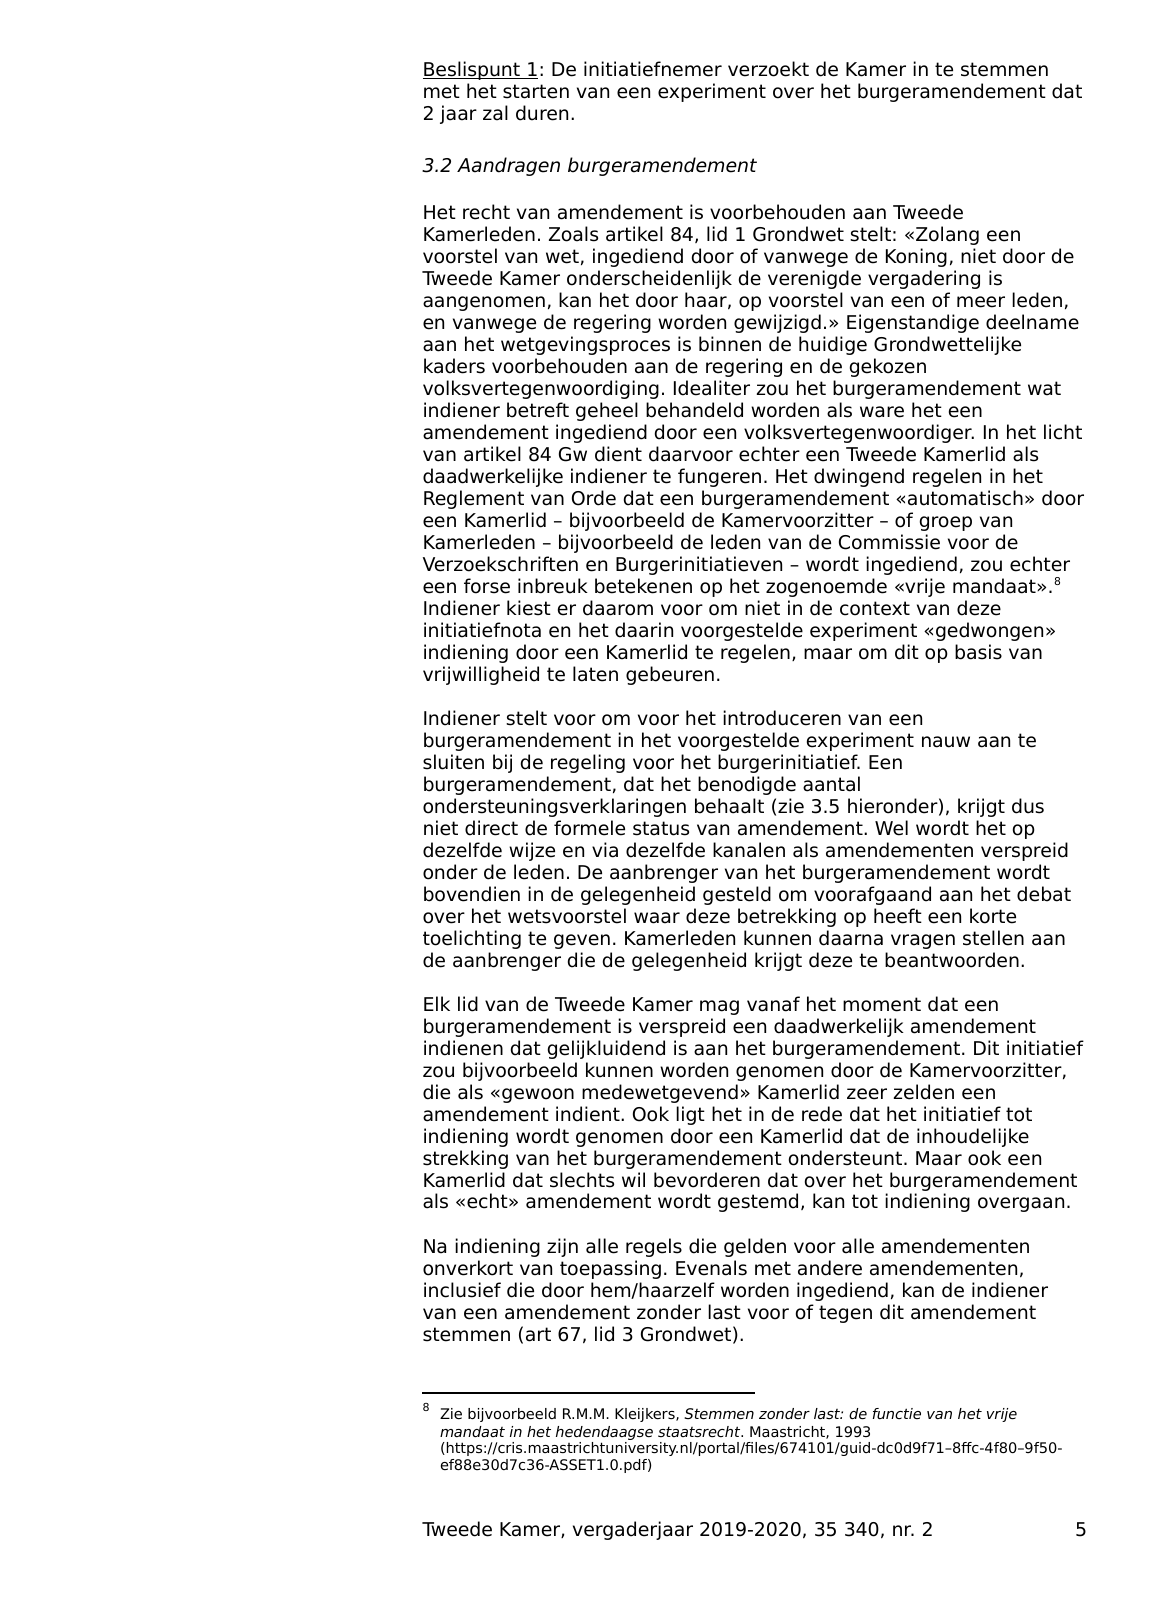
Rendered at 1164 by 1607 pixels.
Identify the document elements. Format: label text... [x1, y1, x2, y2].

subtitle 3.2 Aandragen burgeramendement [422, 155, 1087, 177]
text Na indiening zijn alle regels die gelden voor alle amendementen onverkort van toepassing. Evenals met andere amendementen, inclusief die door hem/haarzelf worden ingediend, kan de indiener van een amendement zonder last voor of tegen dit amendement stemmen (art 67, lid 3 Grondwet). [422, 1236, 1087, 1346]
text Indiener stelt voor om voor het introduceren van een burgeramendement in het voorgestelde experiment nauw aan te sluiten bij de regeling voor het burgerinitiatief. Een burgeramendement, dat het benodigde aantal ondersteuningsverklaringen behaalt (zie 3.5 hieronder), krijgt dus niet direct de formele status van amendement. Wel wordt het op dezelfde wijze en via dezelfde kanalen als amendementen verspreid onder de leden. De aanbrenger van het burgeramendement wordt bovendien in de gelegenheid gesteld om voorafgaand aan het debat over het wetsvoorstel waar deze betrekking op heeft een korte toelichting te geven. Kamerleden kunnen daarna vragen stellen aan de aanbrenger die de gelegenheid krijgt deze te beantwoorden. [422, 708, 1087, 971]
text Het recht van amendement is voorbehouden aan Tweede Kamerleden. Zoals artikel 84, lid 1 Grondwet stelt: «Zolang een voorstel van wet, ingediend door of vanwege de Koning, niet door de Tweede Kamer onderscheidenlijk de verenigde vergadering is aangenomen, kan het door haar, op voorstel van een of meer leden, en vanwege de regering worden gewijzigd.» Eigenstandige deelname aan het wetgevingsproces is binnen de huidige Grondwettelijke kaders voorbehouden aan de regering en de gekozen volksvertegenwoordiging. Idealiter zou het burgeramendement wat indiener betreft geheel behandeld worden als ware het een amendement ingediend door een volksvertegenwoordiger. In het licht van artikel 84 Gw dient daarvoor echter een Tweede Kamerlid als daadwerkelijke indiener te fungeren. Het dwingend regelen in het Reglement van Orde dat een burgeramendement «automatisch» door een Kamerlid – bijvoorbeeld de Kamervoorzitter – of groep van Kamerleden – bijvoorbeeld de leden van de Commissie voor de Verzoekschriften en Burgerinitiatieven – wordt ingediend, zou echter een forse inbreuk betekenen op het zogenoemde «vrije mandaat». Indiener kiest er daarom voor om niet in de context van deze initiatiefnota en het daarin voorgestelde experiment «gedwongen» indiening door een Kamerlid te regelen, maar om dit op basis van vrijwilligheid te laten gebeuren. [422, 202, 1087, 686]
text Beslispunt 1: De initiatiefnemer verzoekt de Kamer in te stemmen met het starten van een experiment over het burgeramendement dat 2 jaar zal duren. [422, 59, 1087, 125]
text Zie bijvoorbeeld R.M.M. Kleijkers, Stemmen zonder last: de functie van het vrije mandaat in het hedendaagse staatsrecht. Maastricht, 1993 (https://cris.maastrichtuniversity.nl/portal/files/674101/guid-dc0d9f71–8ffc-4f80–9f50-ef88e30d7c36-ASSET1.0.pdf) [422, 1402, 1087, 1474]
text Elk lid van de Tweede Kamer mag vanaf het moment dat een burgeramendement is verspreid een daadwerkelijk amendement indienen dat gelijkluidend is aan het burgeramendement. Dit initiatief zou bijvoorbeeld kunnen worden genomen door de Kamervoorzitter, die als «gewoon medewetgevend» Kamerlid zeer zelden een amendement indient. Ook ligt het in de rede dat het initiatief tot indiening wordt genomen door een Kamerlid dat de inhoudelijke strekking van het burgeramendement ondersteunt. Maar ook een Kamerlid dat slechts wil bevorderen dat over het burgeramendement als «echt» amendement wordt gestemd, kan tot indiening overgaan. [422, 994, 1087, 1213]
